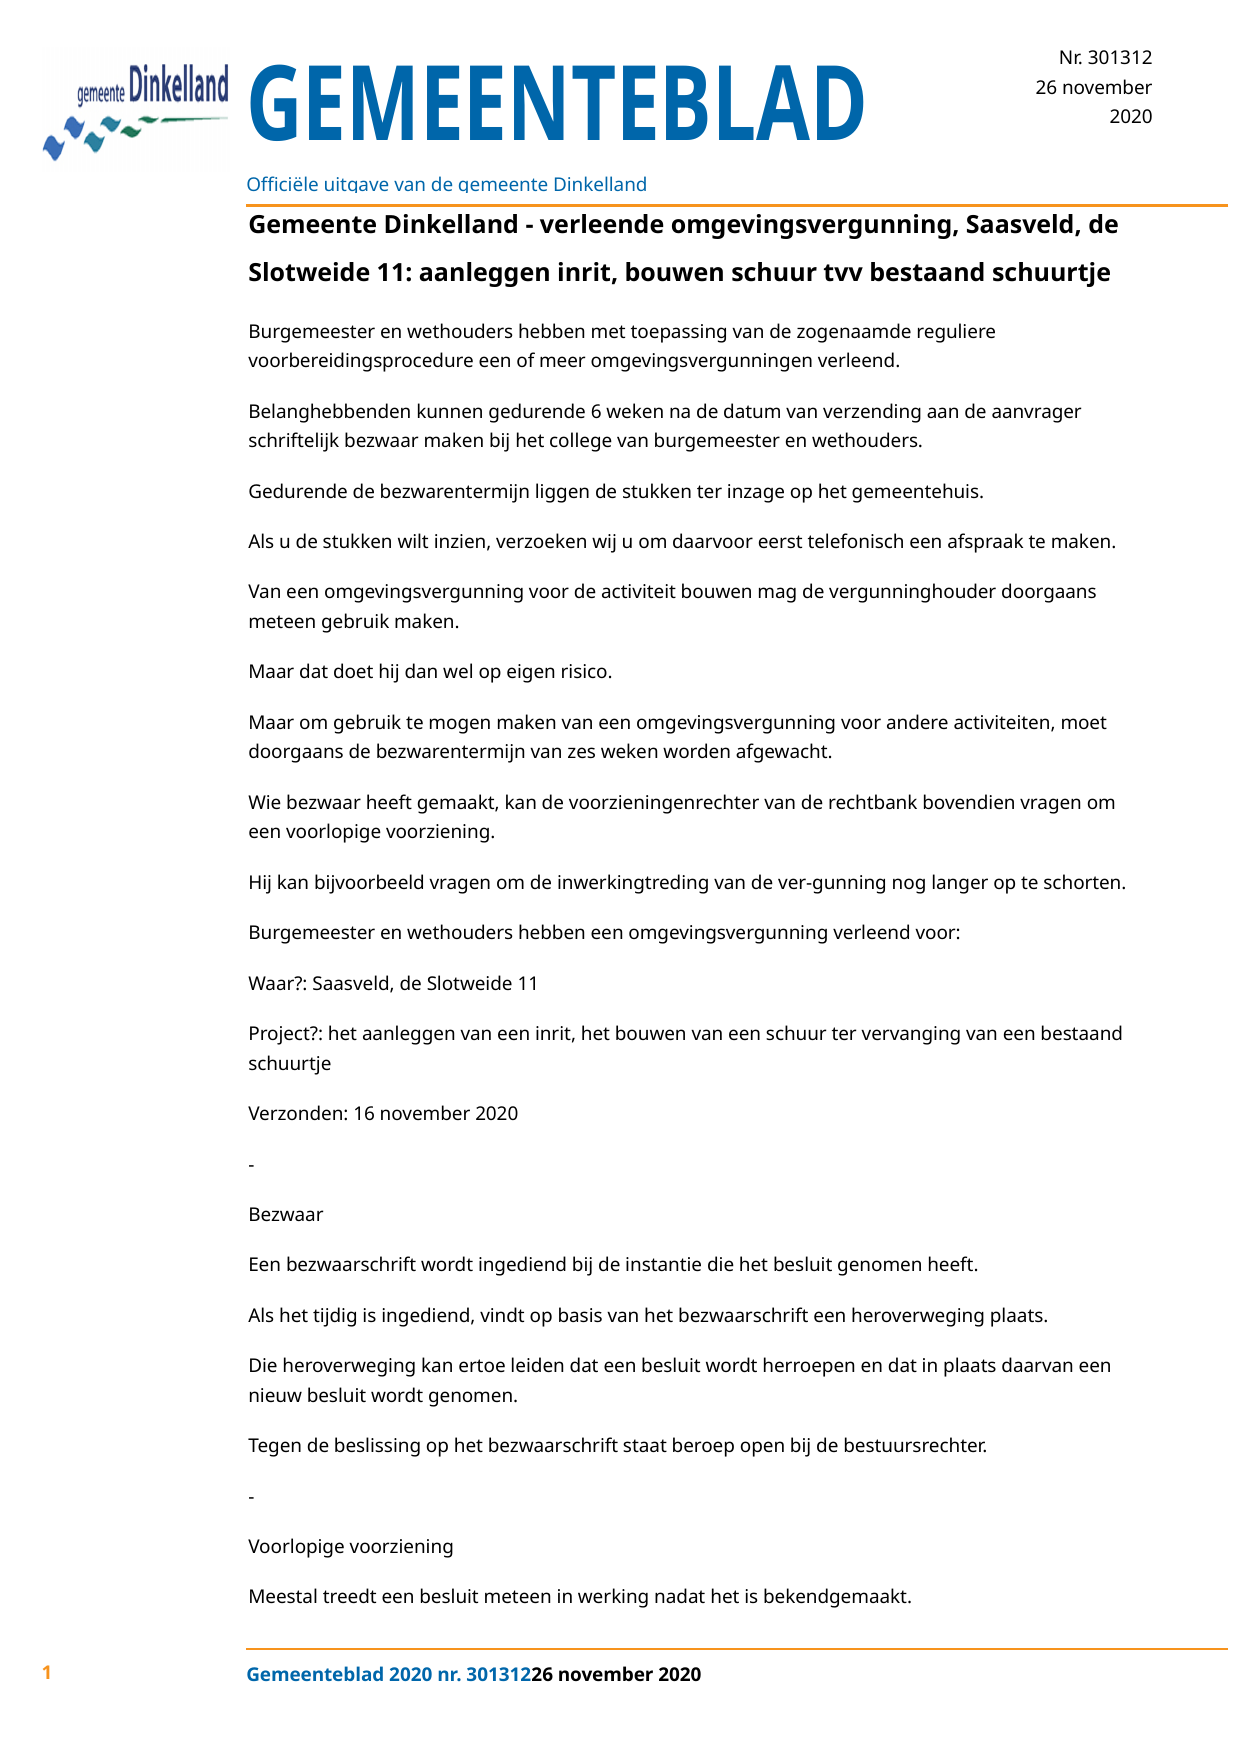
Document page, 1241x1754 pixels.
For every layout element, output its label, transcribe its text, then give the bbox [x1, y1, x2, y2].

text Als het tijdig is ingediend, vindt op basis van het bezwaarschrift een heroverweging plaats. [248, 1302, 1152, 1328]
text Hij kan bijvoorbeeld vragen om de inwerkingtreding van de ver-gunning nog langer op te schorten. [248, 869, 1152, 895]
text - [248, 1151, 1152, 1177]
text Project?: het aanleggen van een inrit, het bouwen van een schuur ter vervanging van een bestaand schuurtje [248, 1020, 1152, 1076]
text Maar dat doet hij dan wel op eigen risico. [248, 659, 1152, 684]
text Burgemeester en wethouders hebben een omgevingsvergunning verleend voor: [248, 919, 1152, 945]
text Maar om gebruik te mogen maken van een omgevingsvergunning voor andere activiteiten, moet doorgaans de bezwarentermijn van zes weken worden afgewacht. [248, 709, 1152, 764]
picture [41, 47, 231, 172]
text Verzonden: 16 november 2020 [248, 1100, 1152, 1126]
text Gemeente Dinkelland - verleende omgevingsvergunning, Saasveld, de Slotweide 11: aanleggen inrit, bouwen schuur tvv bestaand schuurtje [248, 207, 1152, 288]
text - [248, 1483, 1152, 1509]
text Belanghebbenden kunnen gedurende 6 weken na de datum van verzending aan de aanvrager schriftelijk bezwaar maken bij het college van burgemeester en wethouders. [248, 398, 1152, 453]
text Waar?: Saasveld, de Slotweide 11 [248, 970, 1152, 996]
text Een bezwaarschrift wordt ingediend bij de instantie die het besluit genomen heeft. [248, 1252, 1152, 1277]
text Bezwaar [248, 1201, 1152, 1227]
text Voorlopige voorziening [248, 1533, 1152, 1559]
text Gedurende de bezwarentermijn liggen de stukken ter inzage op het gemeentehuis. [248, 478, 1152, 504]
text Die heroverweging kan ertoe leiden dat een besluit wordt herroepen en dat in plaats daarvan een nieuw besluit wordt genomen. [248, 1352, 1152, 1408]
text Burgemeester en wethouders hebben met toepassing van de zogenaamde reguliere voorbereidingsprocedure een of meer omgevingsvergunningen verleend. [248, 318, 1152, 373]
text Wie bezwaar heeft gemaakt, kan de voorzieningenrechter van de rechtbank bovendien vragen om een voorlopige voorziening. [248, 789, 1152, 844]
text Als u de stukken wilt inzien, verzoeken wij u om daarvoor eerst telefonisch een afspraak te maken. [248, 528, 1152, 554]
text Tegen de beslissing op het bezwaarschrift staat beroep open bij de bestuursrechter. [248, 1432, 1152, 1458]
text Meestal treedt een besluit meteen in werking nadat het is bekendgemaakt. [248, 1584, 1152, 1609]
text Van een omgevingsvergunning voor de activiteit bouwen mag de vergunninghouder doorgaans meteen gebruik maken. [248, 579, 1152, 634]
